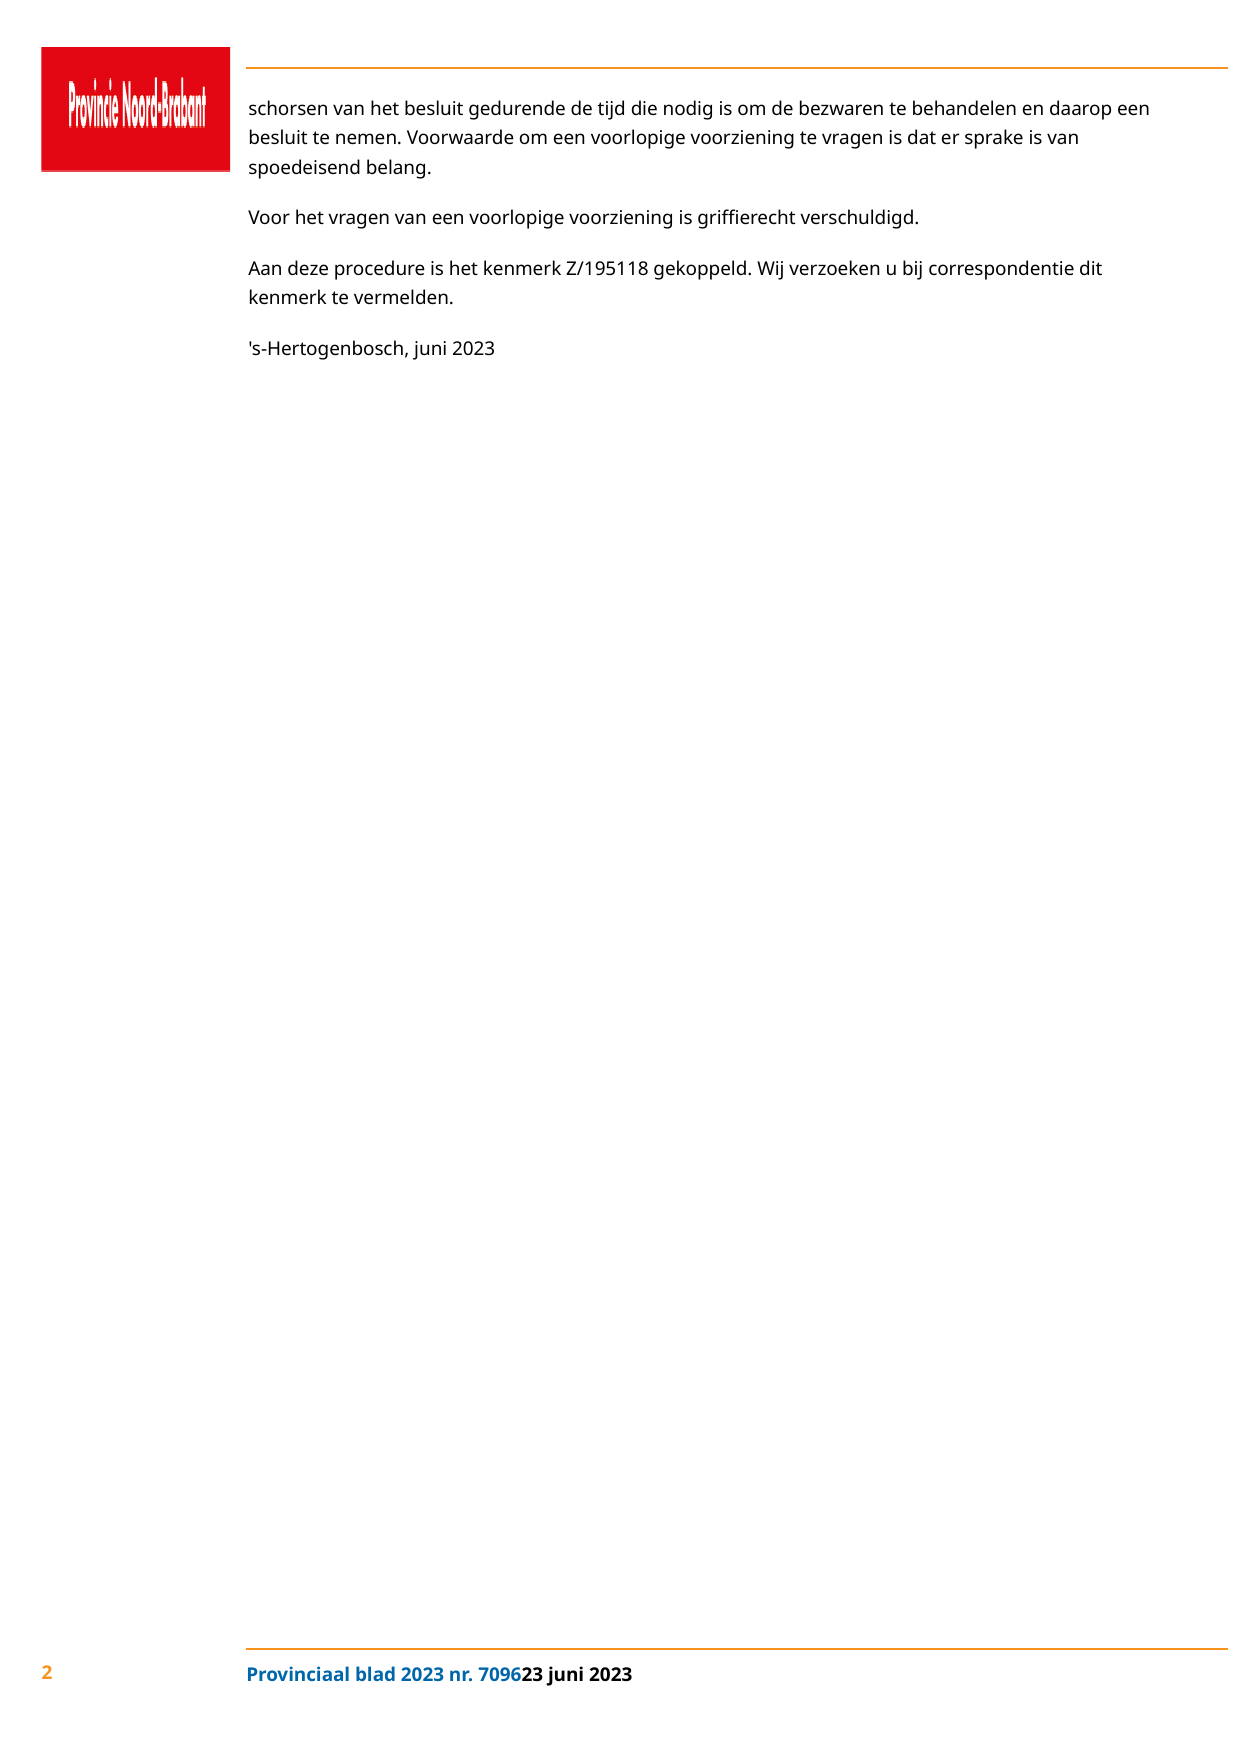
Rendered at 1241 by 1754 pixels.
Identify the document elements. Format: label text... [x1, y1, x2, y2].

text Voor het vragen van een voorlopige voorziening is griffierecht verschuldigd. [248, 204, 1152, 230]
text 's-Hertogenbosch, juni 2023 [248, 335, 1152, 361]
picture [41, 47, 231, 172]
text schorsen van het besluit gedurende de tijd die nodig is om de bezwaren te behandelen en daarop een besluit te nemen. Voorwaarde om een voorlopige voorziening te vragen is dat er sprake is van spoedeisend belang. [248, 95, 1152, 180]
text Aan deze procedure is het kenmerk Z/195118 gekoppeld. Wij verzoeken u bij correspondentie dit kenmerk te vermelden. [248, 255, 1152, 310]
